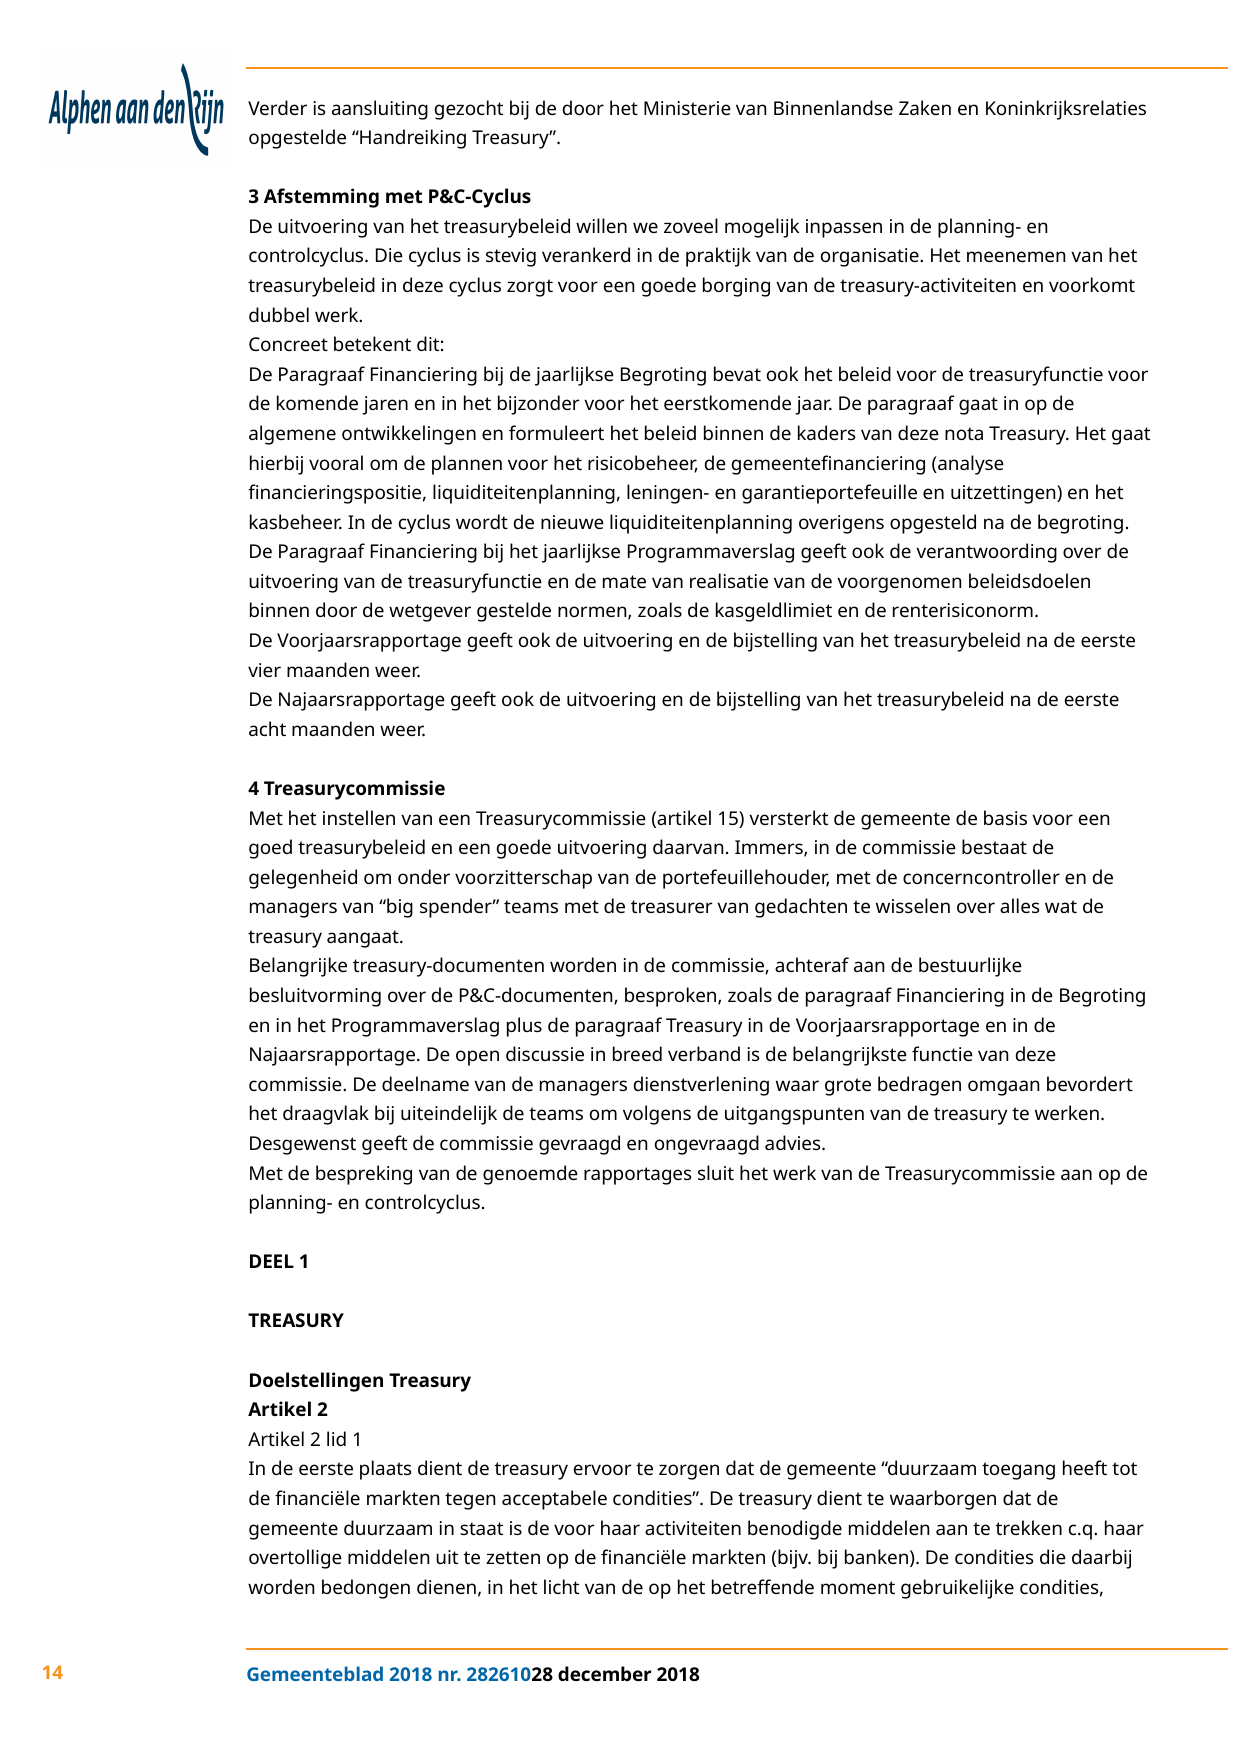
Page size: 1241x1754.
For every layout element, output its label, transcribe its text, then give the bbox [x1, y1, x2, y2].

text DEEL 1 [248, 1248, 1152, 1274]
text 3 Afstemming met P&C-Cyclus [248, 183, 1152, 209]
text De Paragraaf Financiering bij het jaarlijkse Programmaverslag geeft ook de verantwoording over de uitvoering van de treasuryfunctie en de mate van realisatie van de voorgenomen beleidsdoelen binnen door de wetgever gestelde normen, zoals de kasgeldlimiet en de renterisiconorm. [248, 538, 1152, 623]
text TREASURY [248, 1308, 1152, 1333]
text Belangrijke treasury-documenten worden in de commissie, achteraf aan de bestuurlijke besluitvorming over de P&C-documenten, besproken, zoals de paragraaf Financiering in de Begroting en in het Programmaverslag plus de paragraaf Treasury in de Voorjaarsrapportage en in de Najaarsrapportage. De open discussie in breed verband is de belangrijkste functie van deze commissie. De deelname van de managers dienstverlening waar grote bedragen omgaan bevordert het draagvlak bij uiteindelijk de teams om volgens de uitgangspunten van de treasury te werken. [248, 953, 1152, 1126]
text In de eerste plaats dient de treasury ervoor te zorgen dat de gemeente “duurzaam toegang heeft tot de financiële markten tegen acceptabele condities”. De treasury dient te waarborgen dat de gemeente duurzaam in staat is de voor haar activiteiten benodigde middelen aan te trekken c.q. haar overtollige middelen uit te zetten op de financiële markten (bijv. bij banken). De condities die daarbij worden bedongen dienen, in het licht van de op het betreffende moment gebruikelijke condities, [248, 1456, 1152, 1600]
text Met het instellen van een Treasurycommissie (artikel 15) versterkt de gemeente de basis voor een goed treasurybeleid en een goede uitvoering daarvan. Immers, in de commissie bestaat de gelegenheid om onder voorzitterschap van de portefeuillehouder, met de concerncontroller en de managers van “big spender” teams met de treasurer van gedachten te wisselen over alles wat de treasury aangaat. [248, 805, 1152, 949]
text Doelstellingen Treasury [248, 1367, 1152, 1393]
text Artikel 2 lid 1 [248, 1426, 1152, 1452]
text De uitvoering van het treasurybeleid willen we zoveel mogelijk inpassen in de planning- en controlcyclus. Die cyclus is stevig verankerd in de praktijk van de organisatie. Het meenemen van het treasurybeleid in deze cyclus zorgt voor een goede borging van de treasury-activiteiten en voorkomt dubbel werk. [248, 213, 1152, 328]
text De Paragraaf Financiering bij de jaarlijkse Begroting bevat ook het beleid voor de treasuryfunctie voor de komende jaren en in het bijzonder voor het eerstkomende jaar. De paragraaf gaat in op de algemene ontwikkelingen en formuleert het beleid binnen de kaders van deze nota Treasury. Het gaat hierbij vooral om de plannen voor het risicobeheer, de gemeentefinanciering (analyse financieringspositie, liquiditeitenplanning, leningen- en garantieportefeuille en uitzettingen) en het kasbeheer. In de cyclus wordt de nieuwe liquiditeitenplanning overigens opgesteld na de begroting. [248, 361, 1152, 535]
text De Najaarsrapportage geeft ook de uitvoering en de bijstelling van het treasurybeleid na de eerste acht maanden weer. [248, 686, 1152, 742]
text Artikel 2 [248, 1396, 1152, 1422]
text De Voorjaarsrapportage geeft ook de uitvoering en de bijstelling van het treasurybeleid na de eerste vier maanden weer. [248, 627, 1152, 683]
text 4 Treasurycommissie [248, 775, 1152, 801]
text Concreet betekent dit: [248, 331, 1152, 357]
text Met de bespreking van de genoemde rapportages sluit het werk van de Treasurycommissie aan op de planning- en controlcyclus. [248, 1160, 1152, 1215]
picture [41, 47, 231, 172]
text Verder is aansluiting gezocht bij de door het Ministerie van Binnenlandse Zaken en Koninkrijksrelaties opgestelde “Handreiking Treasury”. [248, 95, 1152, 150]
text Desgewenst geeft de commissie gevraagd en ongevraagd advies. [248, 1130, 1152, 1156]
